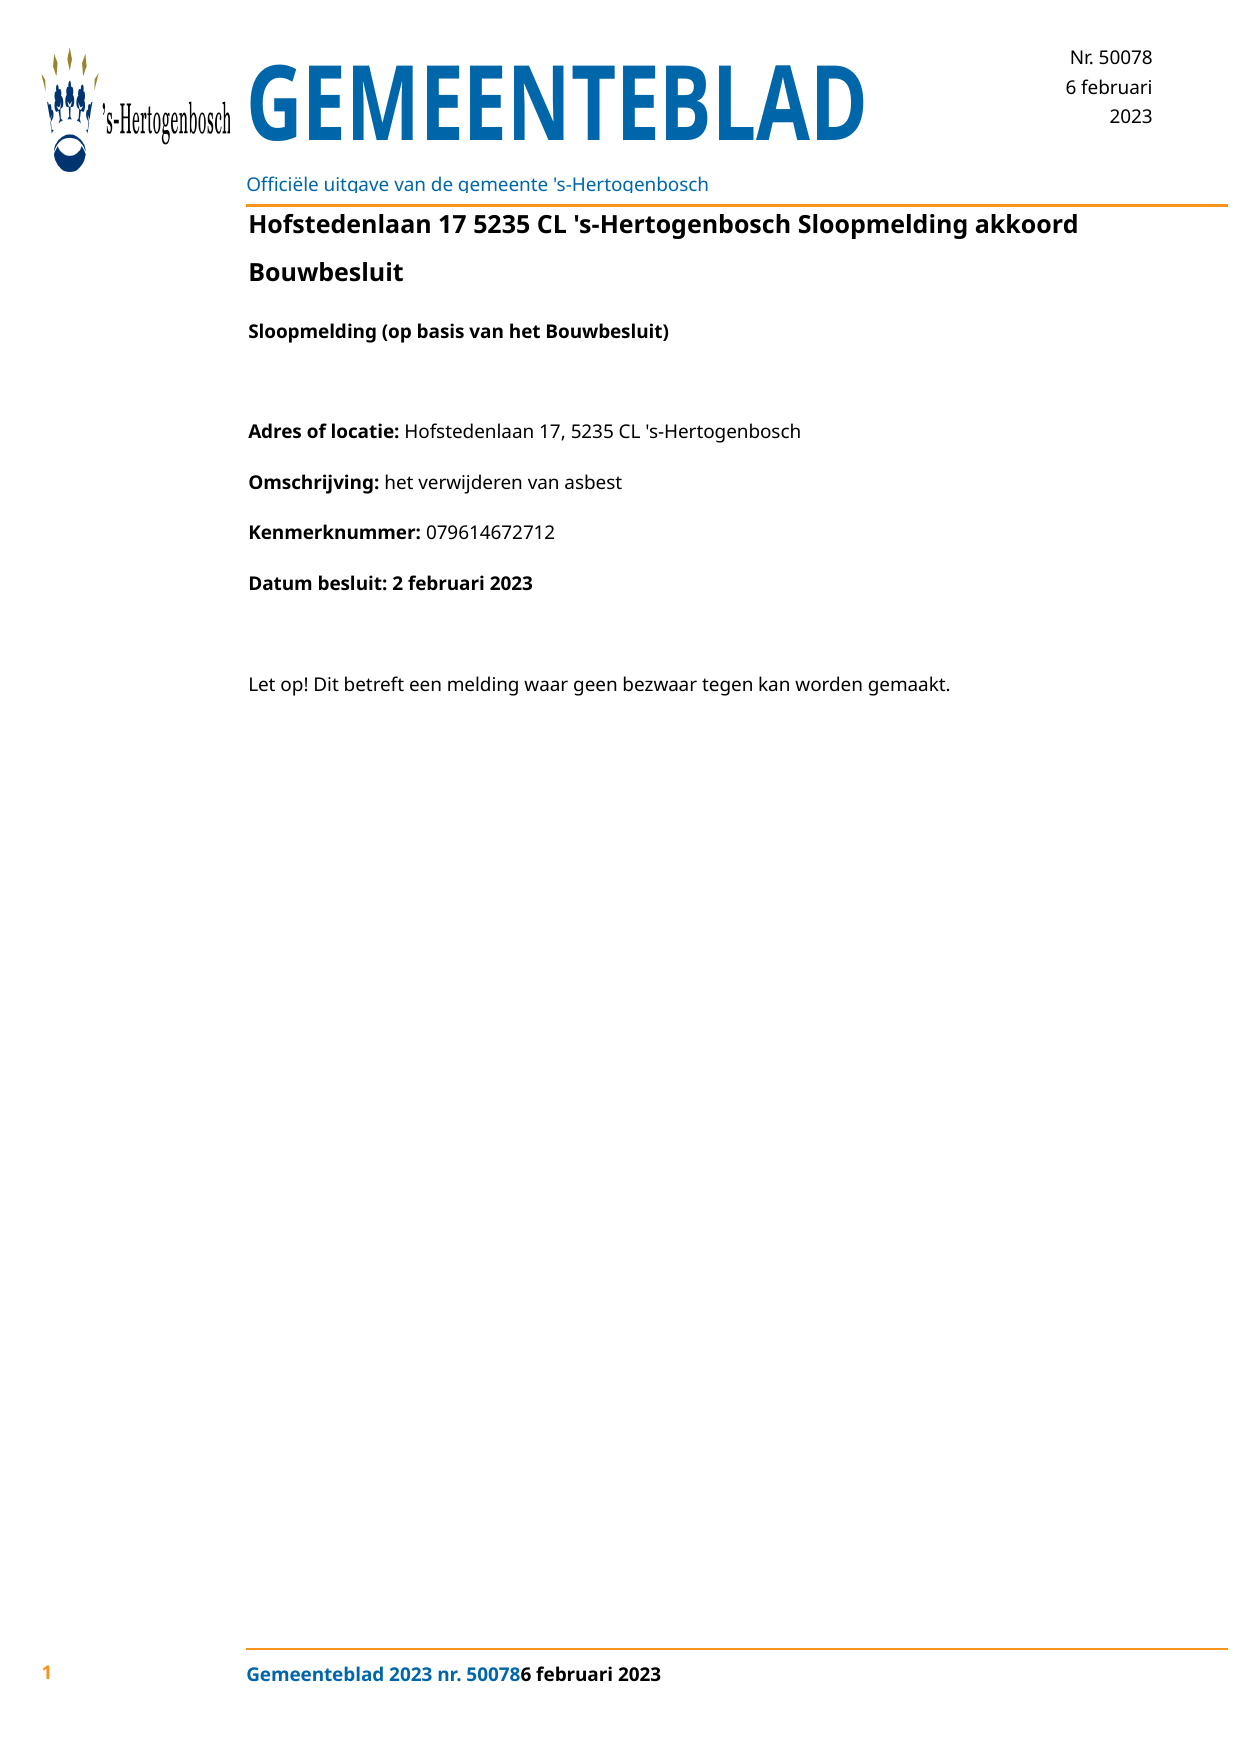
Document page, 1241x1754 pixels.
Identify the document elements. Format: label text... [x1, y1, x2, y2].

picture [41, 47, 231, 172]
text Kenmerknummer: 079614672712 [248, 519, 1152, 545]
text Adres of locatie: Hofstedenlaan 17, 5235 CL 's-Hertogenbosch [248, 419, 1152, 444]
text Sloopmelding (op basis van het Bouwbesluit) [248, 318, 1152, 344]
text Datum besluit: 2 februari 2023 [248, 570, 1152, 596]
text Omschrijving: het verwijderen van asbest [248, 469, 1152, 495]
text Hofstedenlaan 17 5235 CL 's-Hertogenbosch Sloopmelding akkoord Bouwbesluit [248, 207, 1152, 288]
text Let op! Dit betreft een melding waar geen bezwaar tegen kan worden gemaakt. [248, 671, 1152, 697]
